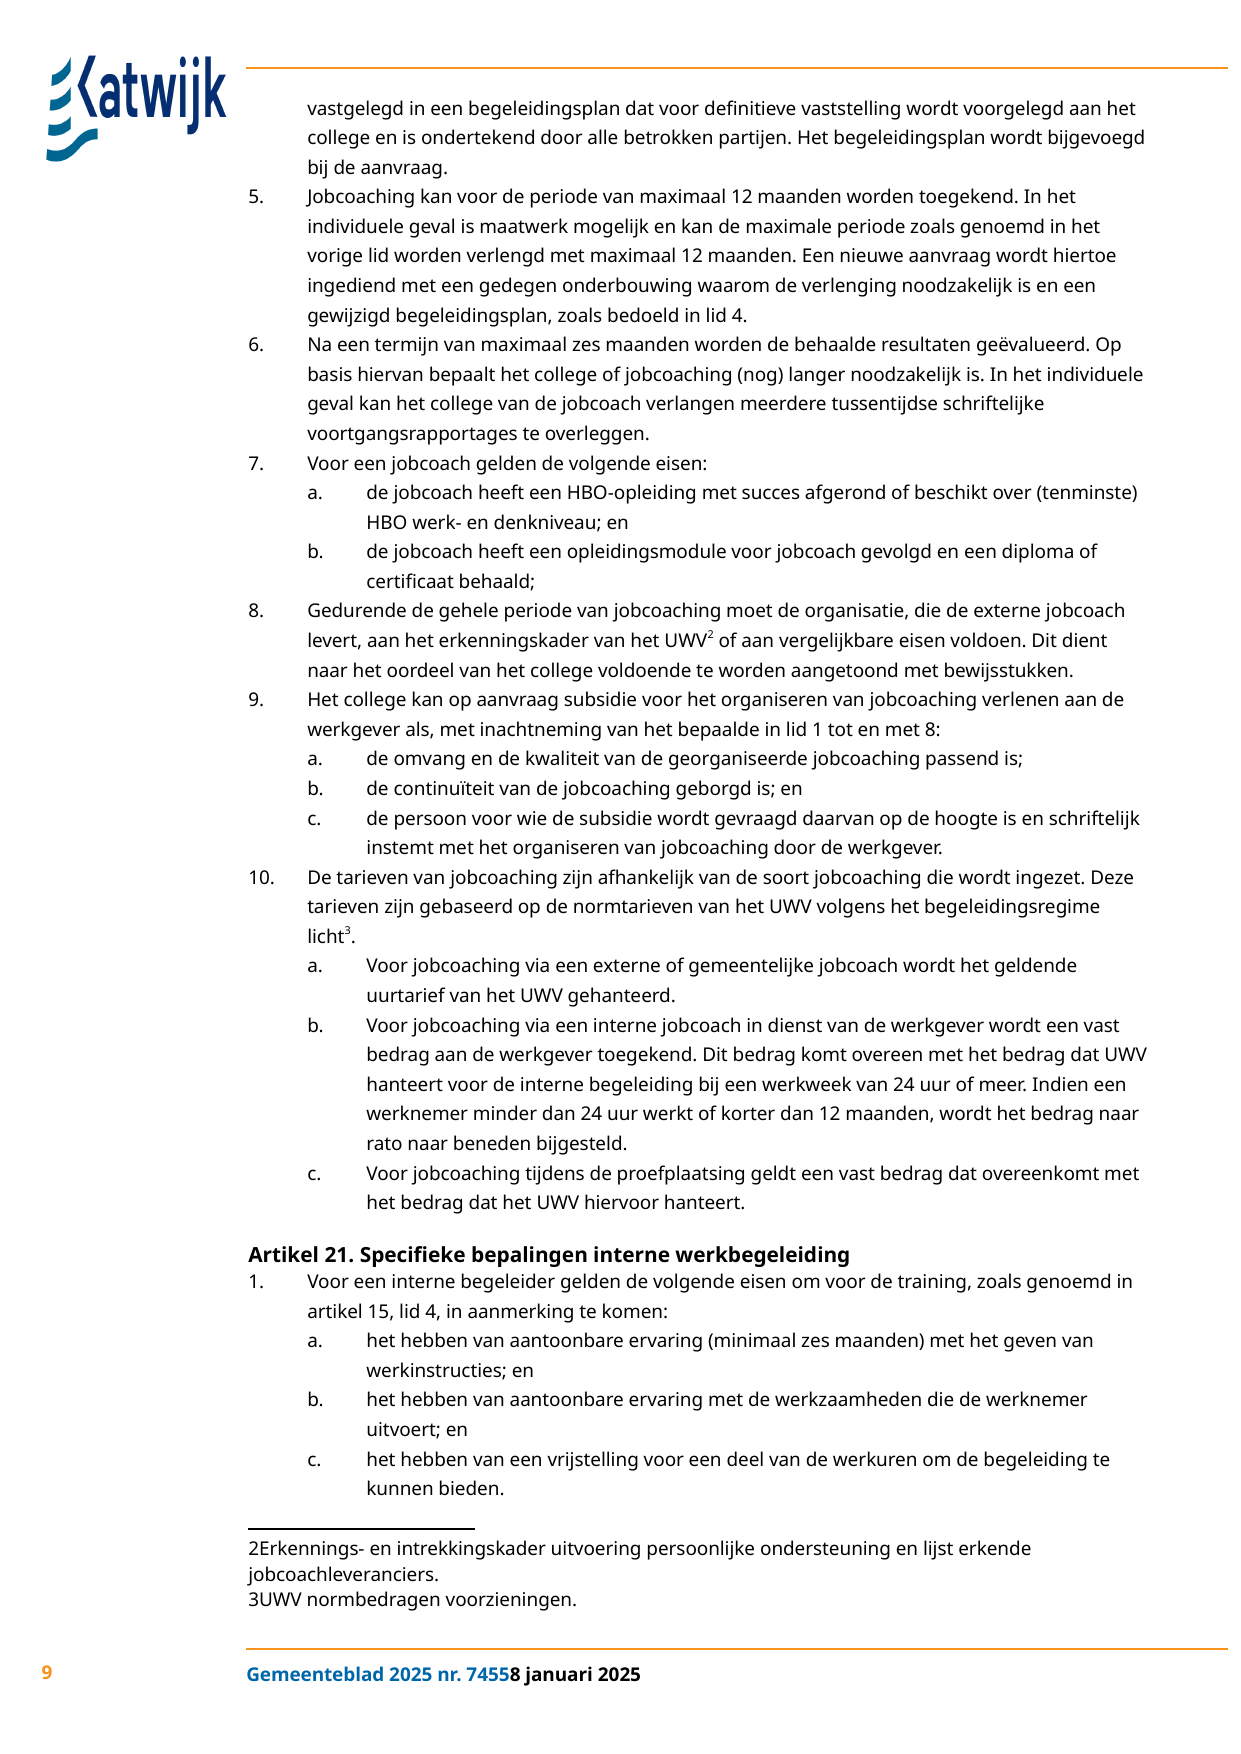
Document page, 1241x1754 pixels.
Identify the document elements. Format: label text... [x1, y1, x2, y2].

list de persoon voor wie de subsidie wordt gevraagd daarvan op de hoogte is en schriftelijk instemt met het organiseren van jobcoaching door de werkgever. [307, 805, 1152, 860]
list Voor een jobcoach gelden de volgende eisen: [248, 450, 1152, 476]
list de omvang en de kwaliteit van de georganiseerde jobcoaching passend is; [307, 746, 1152, 771]
list de jobcoach heeft een HBO-opleiding met succes afgerond of beschikt over (tenminste) HBO werk- en denkniveau; en [307, 479, 1152, 535]
list Het college kan op aanvraag subsidie voor het organiseren van jobcoaching verlenen aan de werkgever als, met inachtneming van het bepaalde in lid 1 tot en met 8: [248, 686, 1152, 742]
list Jobcoaching kan voor de periode van maximaal 12 maanden worden toegekend. In het individuele geval is maatwerk mogelijk en kan de maximale periode zoals genoemd in het vorige lid worden verlengd met maximaal 12 maanden. Een nieuwe aanvraag wordt hiertoe ingediend met een gedegen onderbouwing waarom de verlenging noodzakelijk is en een gewijzigd begeleidingsplan, zoals bedoeld in lid 4. [248, 183, 1152, 328]
list de jobcoach heeft een opleidingsmodule voor jobcoach gevolgd en een diploma of certificaat behaald; [307, 538, 1152, 594]
list de continuïteit van de jobcoaching geborgd is; en [307, 775, 1152, 801]
list Erkennings- en intrekkingskader uitvoering persoonlijke ondersteuning en lijst erkende jobcoachleveranciers. [248, 1535, 1152, 1586]
list het hebben van aantoonbare ervaring (minimaal zes maanden) met het geven van werkinstructies; en [307, 1327, 1152, 1383]
list het hebben van aantoonbare ervaring met de werkzaamheden die de werknemer uitvoert; en [307, 1387, 1152, 1442]
list Voor jobcoaching tijdens de proefplaatsing geldt een vast bedrag dat overeenkomt met het bedrag dat het UWV hiervoor hanteert. [307, 1160, 1152, 1215]
list vastgelegd in een begeleidingsplan dat voor definitieve vaststelling wordt voorgelegd aan het college en is ondertekend door alle betrokken partijen. Het begeleidingsplan wordt bijgevoegd bij de aanvraag. [248, 95, 1152, 180]
list Na een termijn van maximaal zes maanden worden de behaalde resultaten geëvalueerd. Op basis hiervan bepaalt het college of jobcoaching (nog) langer noodzakelijk is. In het individuele geval kan het college van de jobcoach verlangen meerdere tussentijdse schriftelijke voortgangsrapportages te overleggen. [248, 331, 1152, 446]
list Voor een interne begeleider gelden de volgende eisen om voor de training, zoals genoemd in artikel 15, lid 4, in aanmerking te komen: [248, 1268, 1152, 1323]
list De tarieven van jobcoaching zijn afhankelijk van de soort jobcoaching die wordt ingezet. Deze tarieven zijn gebaseerd op de normtarieven van het UWV volgens het begeleidingsregime licht. [248, 864, 1152, 949]
list Voor jobcoaching via een externe of gemeentelijke jobcoach wordt het geldende uurtarief van het UWV gehanteerd. [307, 953, 1152, 1008]
list het hebben van een vrijstelling voor een deel van de werkuren om de begeleiding te kunnen bieden. [307, 1446, 1152, 1501]
text Artikel 21. Specifieke bepalingen interne werkbegeleiding [248, 1240, 1152, 1268]
picture [41, 47, 231, 172]
list Gedurende de gehele periode van jobcoaching moet de organisatie, die de externe jobcoach levert, aan het erkenningskader van het UWV of aan vergelijkbare eisen voldoen. Dit dient naar het oordeel van het college voldoende te worden aangetoond met bewijsstukken. [248, 598, 1152, 683]
list UWV normbedragen voorzieningen. [248, 1586, 1152, 1612]
list Voor jobcoaching via een interne jobcoach in dienst van de werkgever wordt een vast bedrag aan de werkgever toegekend. Dit bedrag komt overeen met het bedrag dat UWV hanteert voor de interne begeleiding bij een werkweek van 24 uur of meer. Indien een werknemer minder dan 24 uur werkt of korter dan 12 maanden, wordt het bedrag naar rato naar beneden bijgesteld. [307, 1012, 1152, 1156]
